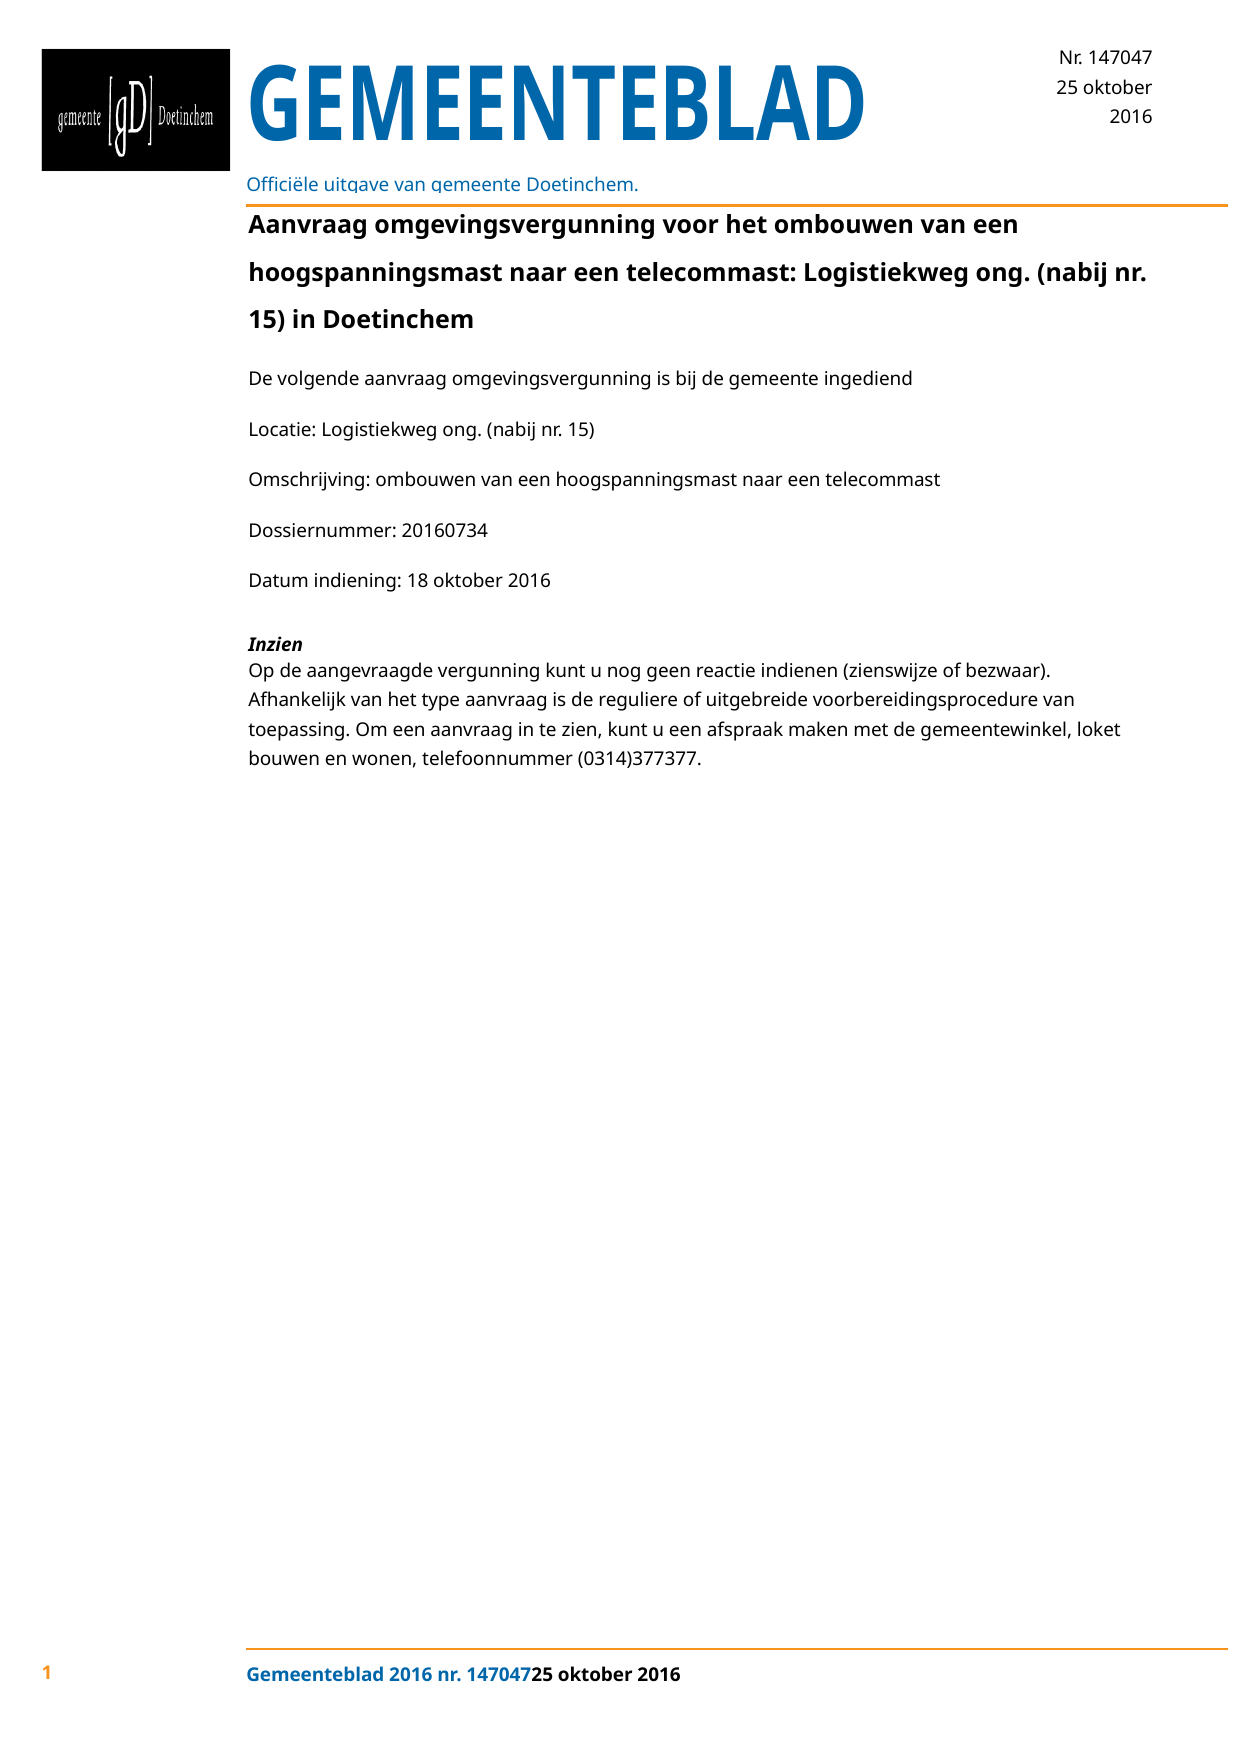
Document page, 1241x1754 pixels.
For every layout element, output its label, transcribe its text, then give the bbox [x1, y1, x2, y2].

text De volgende aanvraag omgevingsvergunning is bij de gemeente ingediend [248, 366, 1152, 391]
text Aanvraag omgevingsvergunning voor het ombouwen van een hoogspanningsmast naar een telecommast: Logistiekweg ong. (nabij nr. 15) in Doetinchem [248, 207, 1152, 336]
text Locatie: Logistiekweg ong. (nabij nr. 15) [248, 416, 1152, 442]
text Inzien [248, 631, 1152, 657]
text Op de aangevraagde vergunning kunt u nog geen reactie indienen (zienswijze of bezwaar). Afhankelijk van het type aanvraag is de reguliere of uitgebreide voorbereidingsprocedure van toepassing. Om een aanvraag in te zien, kunt u een afspraak maken met de gemeentewinkel, loket bouwen en wonen, telefoonnummer (0314)377377. [248, 657, 1152, 771]
text Dossiernummer: 20160734 [248, 517, 1152, 542]
picture [41, 47, 231, 172]
text Datum indiening: 18 oktober 2016 [248, 567, 1152, 593]
text Omschrijving: ombouwen van een hoogspanningsmast naar een telecommast [248, 466, 1152, 492]
